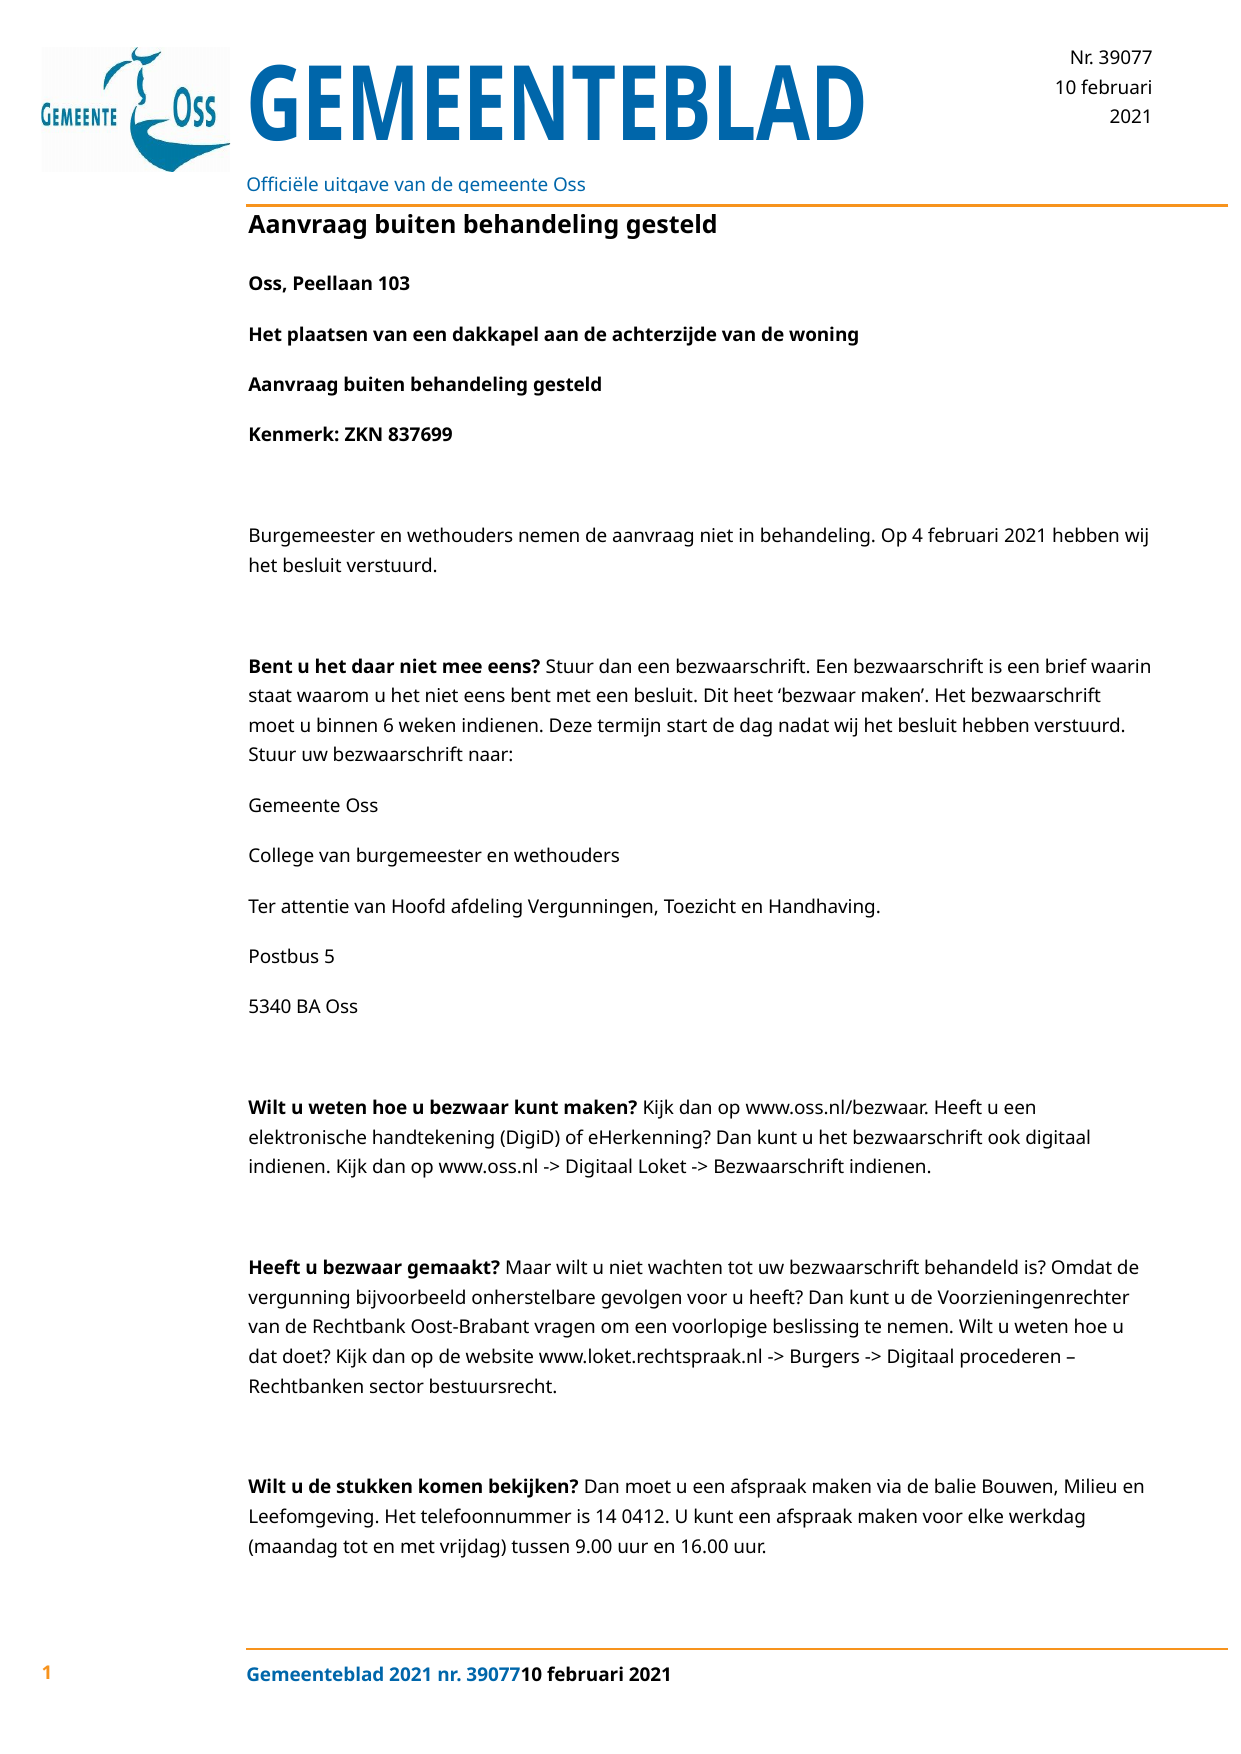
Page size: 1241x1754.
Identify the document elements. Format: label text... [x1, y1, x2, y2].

text Aanvraag buiten behandeling gesteld [248, 371, 1152, 397]
text Oss, Peellaan 103 [248, 270, 1152, 296]
text Bent u het daar niet mee eens? Stuur dan een bezwaarschrift. Een bezwaarschrift is een brief waarin staat waarom u het niet eens bent met een besluit. Dit heet ‘bezwaar maken’. Het bezwaarschrift moet u binnen 6 weken indienen. Deze termijn start de dag nadat wij het besluit hebben verstuurd. Stuur uw bezwaarschrift naar: [248, 653, 1152, 767]
text Kenmerk: ZKN 837699 [248, 422, 1152, 447]
text Aanvraag buiten behandeling gesteld [248, 207, 1152, 241]
text Wilt u weten hoe u bezwaar kunt maken? Kijk dan op www.oss.nl/bezwaar. Heeft u een elektronische handtekening (DigiD) of eHerkenning? Dan kunt u het bezwaarschrift ook digitaal indienen. Kijk dan op www.oss.nl -> Digitaal Loket -> Bezwaarschrift indienen. [248, 1094, 1152, 1179]
text Ter attentie van Hoofd afdeling Vergunningen, Toezicht en Handhaving. [248, 893, 1152, 918]
text Het plaatsen van een dakkapel aan de achterzijde van de woning [248, 321, 1152, 346]
text Wilt u de stukken komen bekijken? Dan moet u een afspraak maken via de balie Bouwen, Milieu en Leefomgeving. Het telefoonnummer is 14 0412. U kunt een afspraak maken voor elke werkdag (maandag tot en met vrijdag) tussen 9.00 uur en 16.00 uur. [248, 1474, 1152, 1558]
text Heeft u bezwaar gemaakt? Maar wilt u niet wachten tot uw bezwaarschrift behandeld is? Omdat de vergunning bijvoorbeeld onherstelbare gevolgen voor u heeft? Dan kunt u de Voorzieningenrechter van de Rechtbank Oost-Brabant vragen om een voorlopige beslissing te nemen. Wilt u weten hoe u dat doet? Kijk dan op de website www.loket.rechtspraak.nl -> Burgers -> Digitaal procederen – Rechtbanken sector bestuursrecht. [248, 1254, 1152, 1398]
text College van burgemeester en wethouders [248, 842, 1152, 868]
picture [41, 47, 231, 172]
text Gemeente Oss [248, 792, 1152, 818]
text 5340 BA Oss [248, 994, 1152, 1019]
text Burgemeester en wethouders nemen de aanvraag niet in behandeling. Op 4 februari 2021 hebben wij het besluit verstuurd. [248, 522, 1152, 578]
text Postbus 5 [248, 943, 1152, 969]
